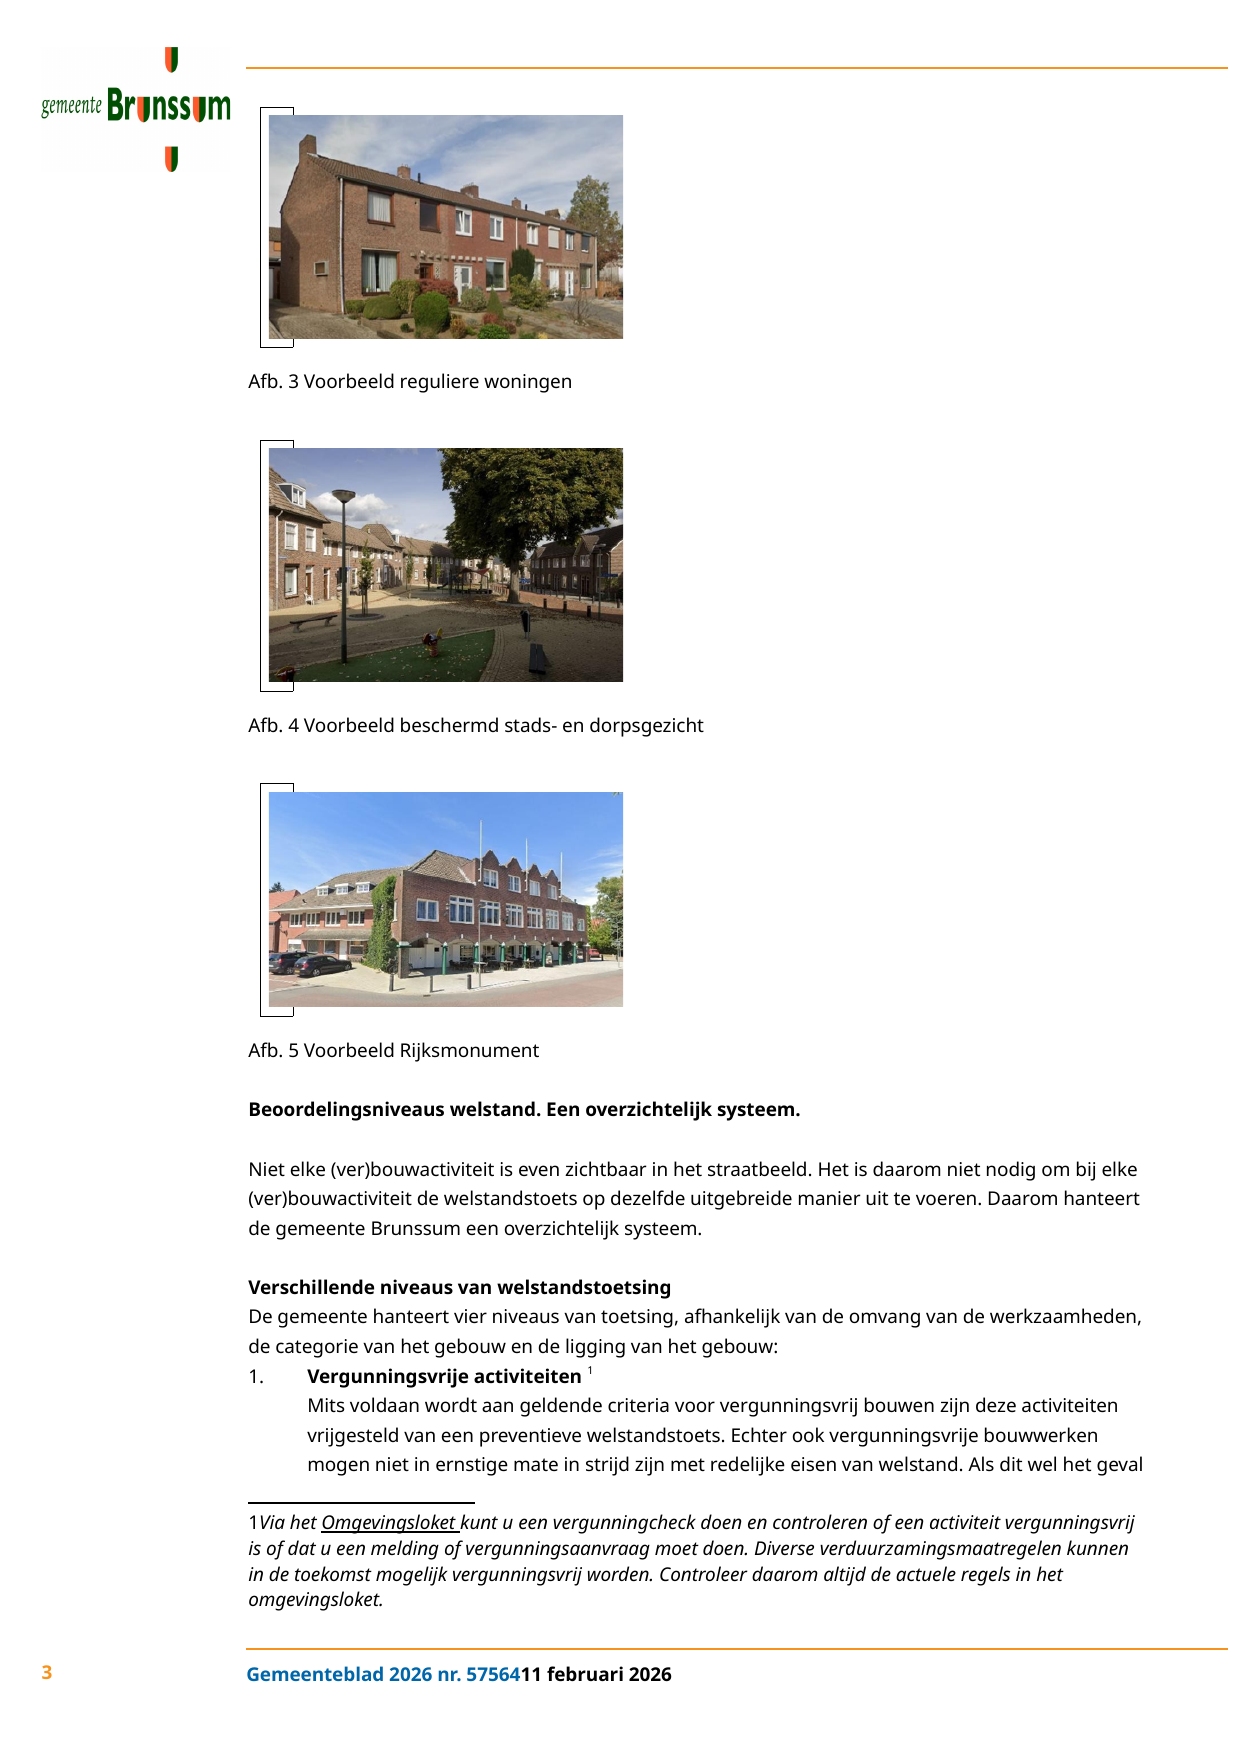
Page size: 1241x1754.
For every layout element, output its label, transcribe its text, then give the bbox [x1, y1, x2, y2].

picture [268, 115, 624, 339]
text Afb. 4 Voorbeeld beschermd stads- en dorpsgezicht [248, 712, 1152, 738]
picture [268, 792, 624, 1007]
list Vergunningsvrije activiteiten [248, 1363, 1152, 1388]
text Niet elke (ver)bouwactiviteit is even zichtbaar in het straatbeeld. Het is daarom niet nodig om bij elke (ver)bouwactiviteit de welstandstoets op dezelfde uitgebreide manier uit te voeren. Daarom hanteert de gemeente Brunssum een overzichtelijk systeem. [248, 1156, 1152, 1241]
list Mits voldaan wordt aan geldende criteria voor vergunningsvrij bouwen zijn deze activiteiten vrijgesteld van een preventieve welstandstoets. Echter ook vergunningsvrije bouwwerken mogen niet in ernstige mate in strijd zijn met redelijke eisen van welstand. Als dit wel het geval [248, 1392, 1152, 1477]
text De gemeente hanteert vier niveaus van toetsing, afhankelijk van de omvang van de werkzaamheden, de categorie van het gebouw en de ligging van het gebouw: [248, 1304, 1152, 1359]
text Afb. 3 Voorbeeld reguliere woningen [248, 368, 1152, 394]
text Beoordelingsniveaus welstand. Een overzichtelijk systeem. [248, 1097, 1152, 1122]
list Via het Omgevingsloket kunt u een vergunningcheck doen en controleren of een activiteit vergunningsvrij is of dat u een melding of vergunningsaanvraag moet doen. Diverse verduurzamingsmaatregelen kunnen in de toekomst mogelijk vergunningsvrij worden. Controleer daarom altijd de actuele regels in het omgevingsloket. [248, 1509, 1152, 1612]
text Afb. 5 Voorbeeld Rijksmonument [248, 1037, 1152, 1063]
picture [41, 47, 231, 172]
text Verschillende niveaus van welstandstoetsing [248, 1274, 1152, 1300]
picture [268, 448, 624, 682]
